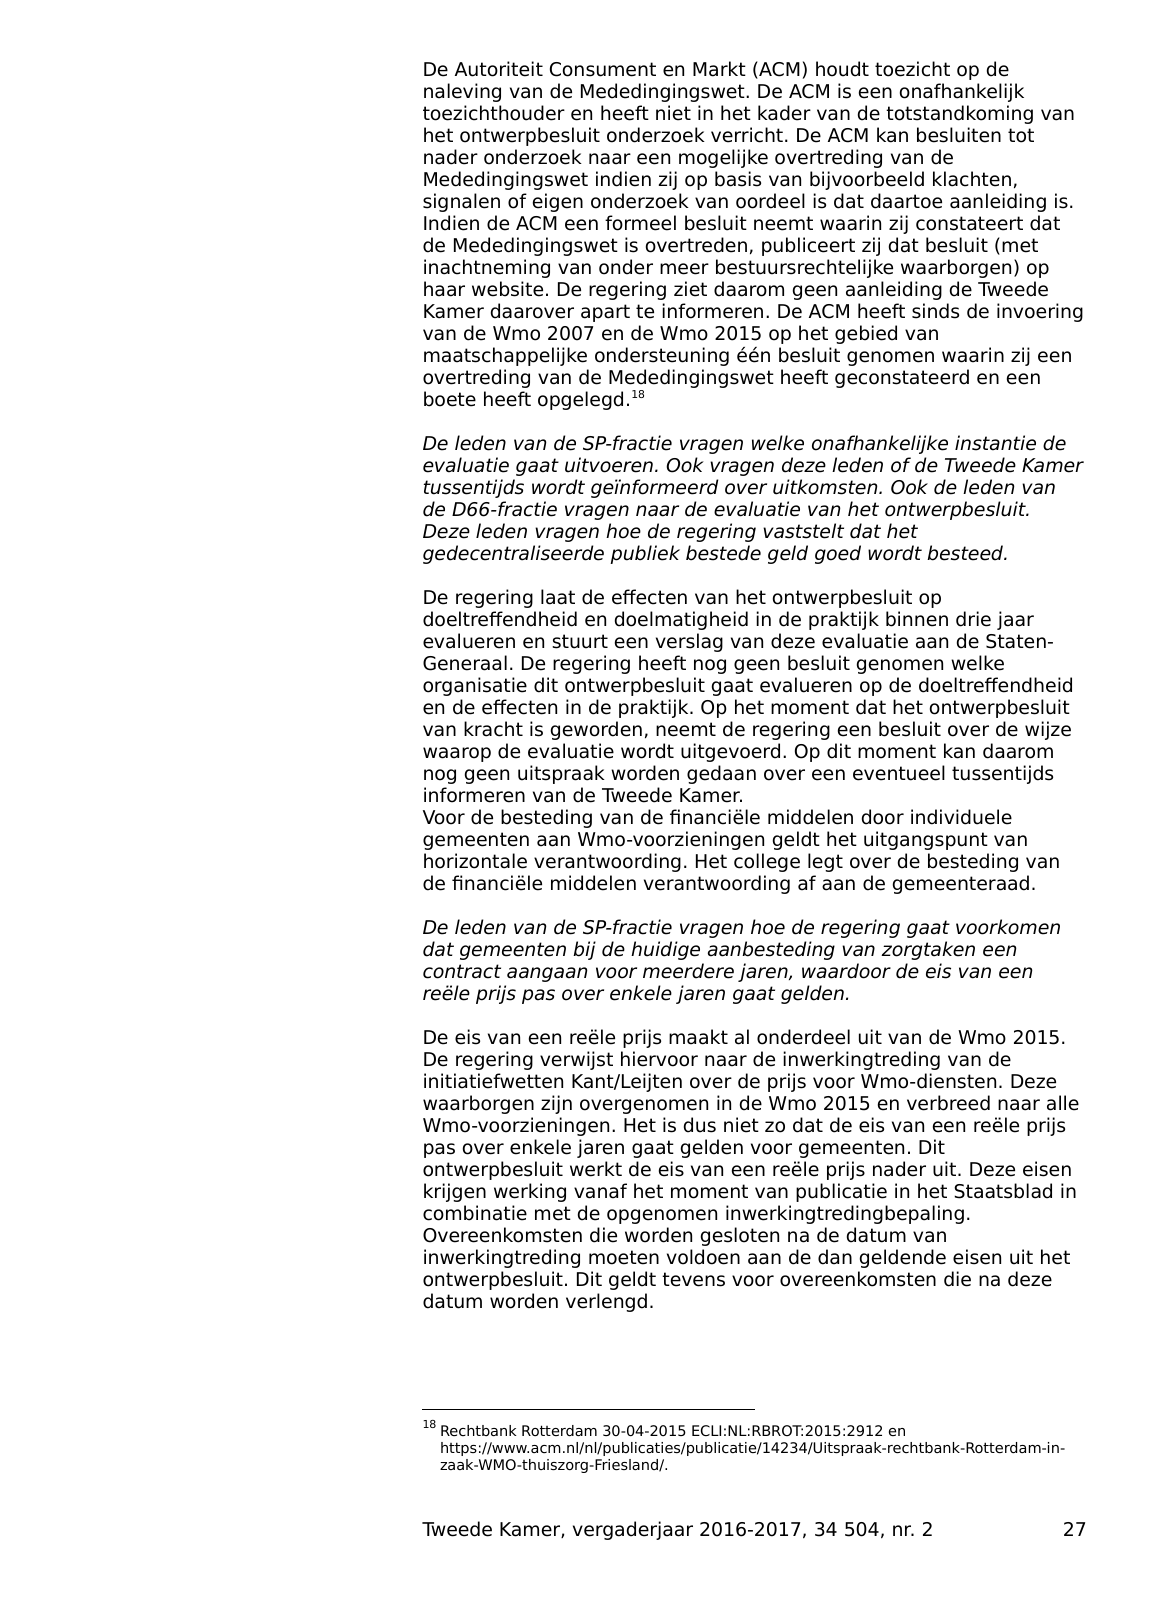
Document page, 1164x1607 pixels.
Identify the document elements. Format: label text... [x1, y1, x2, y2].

text De Autoriteit Consument en Markt (ACM) houdt toezicht op de naleving van de Mededingingswet. De ACM is een onafhankelijk toezichthouder en heeft niet in het kader van de totstandkoming van het ontwerpbesluit onderzoek verricht. De ACM kan besluiten tot nader onderzoek naar een mogelijke overtreding van de Mededingingswet indien zij op basis van bijvoorbeeld klachten, signalen of eigen onderzoek van oordeel is dat daartoe aanleiding is. Indien de ACM een formeel besluit neemt waarin zij constateert dat de Mededingingswet is overtreden, publiceert zij dat besluit (met inachtneming van onder meer bestuursrechtelijke waarborgen) op haar website. De regering ziet daarom geen aanleiding de Tweede Kamer daarover apart te informeren. De ACM heeft sinds de invoering van de Wmo 2007 en de Wmo 2015 op het gebied van maatschappelijke ondersteuning één besluit genomen waarin zij een overtreding van de Mededingingswet heeft geconstateerd en een boete heeft opgelegd. [422, 59, 1087, 411]
text Voor de besteding van de financiële middelen door individuele gemeenten aan Wmo-voorzieningen geldt het uitgangspunt van horizontale verantwoording. Het college legt over de besteding van de financiële middelen verantwoording af aan de gemeenteraad. [422, 807, 1087, 895]
text De eis van een reële prijs maakt al onderdeel uit van de Wmo 2015. De regering verwijst hiervoor naar de inwerkingtreding van de initiatiefwetten Kant/Leijten over de prijs voor Wmo-diensten. Deze waarborgen zijn overgenomen in de Wmo 2015 en verbreed naar alle Wmo-voorzieningen. Het is dus niet zo dat de eis van een reële prijs pas over enkele jaren gaat gelden voor gemeenten. Dit ontwerpbesluit werkt de eis van een reële prijs nader uit. Deze eisen krijgen werking vanaf het moment van publicatie in het Staatsblad in combinatie met de opgenomen inwerkingtredingbepaling. Overeenkomsten die worden gesloten na de datum van inwerkingtreding moeten voldoen aan de dan geldende eisen uit het ontwerpbesluit. Dit geldt tevens voor overeenkomsten die na deze datum worden verlengd. [422, 1027, 1087, 1313]
text De leden van de SP-fractie vragen welke onafhankelijke instantie de evaluatie gaat uitvoeren. Ook vragen deze leden of de Tweede Kamer tussentijds wordt geïnformeerd over uitkomsten. Ook de leden van de D66-fractie vragen naar de evaluatie van het ontwerpbesluit. Deze leden vragen hoe de regering vaststelt dat het gedecentraliseerde publiek bestede geld goed wordt besteed. [422, 433, 1087, 565]
text De leden van de SP-fractie vragen hoe de regering gaat voorkomen dat gemeenten bij de huidige aanbesteding van zorgtaken een contract aangaan voor meerdere jaren, waardoor de eis van een reële prijs pas over enkele jaren gaat gelden. [422, 917, 1087, 1005]
text De regering laat de effecten van het ontwerpbesluit op doeltreffendheid en doelmatigheid in de praktijk binnen drie jaar evalueren en stuurt een verslag van deze evaluatie aan de Staten-Generaal. De regering heeft nog geen besluit genomen welke organisatie dit ontwerpbesluit gaat evalueren op de doeltreffendheid en de effecten in de praktijk. Op het moment dat het ontwerpbesluit van kracht is geworden, neemt de regering een besluit over de wijze waarop de evaluatie wordt uitgevoerd. Op dit moment kan daarom nog geen uitspraak worden gedaan over een eventueel tussentijds informeren van de Tweede Kamer. [422, 587, 1087, 807]
text Rechtbank Rotterdam 30-04-2015 ECLI:NL:RBROT:2015:2912 en https://www.acm.nl/nl/publicaties/publicatie/14234/Uitspraak-rechtbank-Rotterdam-in-zaak-WMO-thuiszorg-Friesland/. [422, 1418, 1087, 1474]
